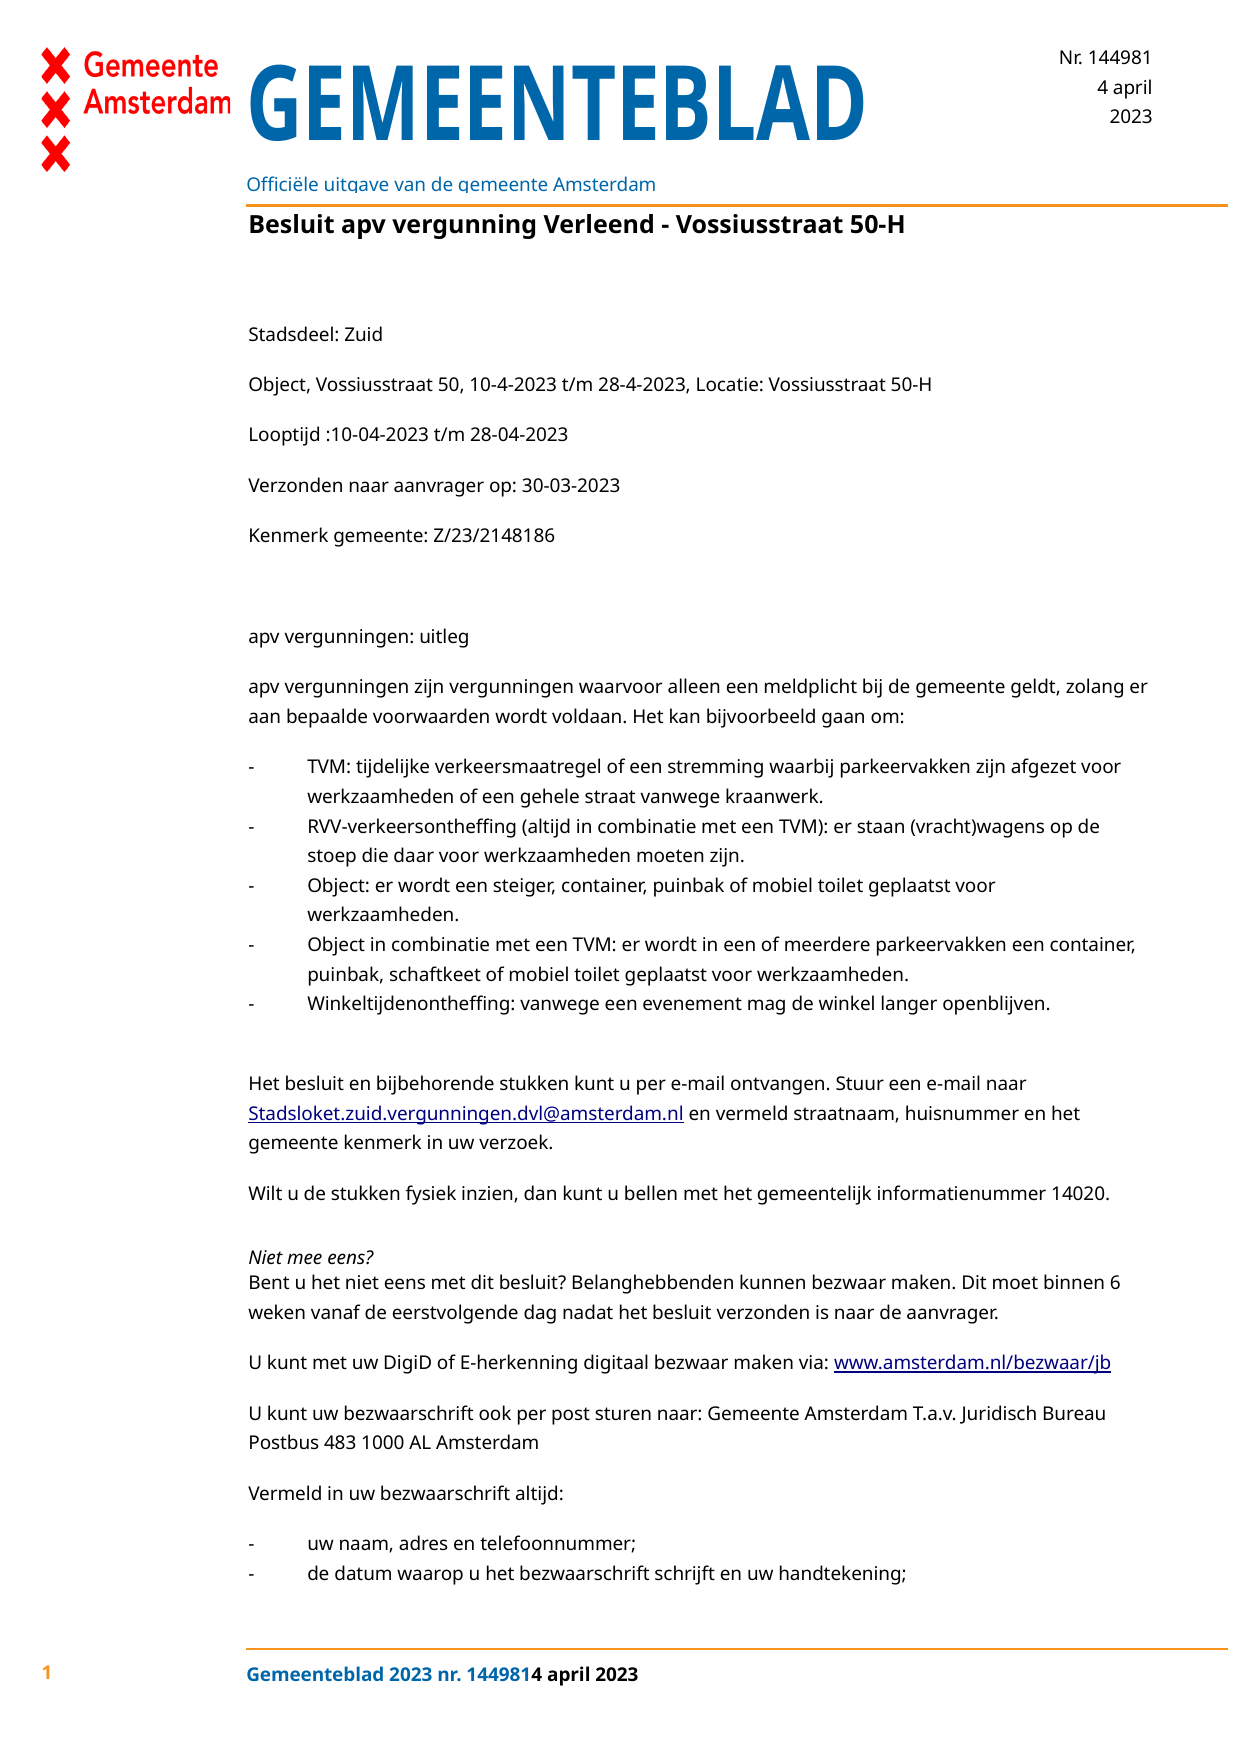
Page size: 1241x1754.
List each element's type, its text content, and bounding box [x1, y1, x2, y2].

text Wilt u de stukken fysiek inzien, dan kunt u bellen met het gemeentelijk informatienummer 14020. [248, 1180, 1152, 1206]
text Verzonden naar aanvrager op: 30-03-2023 [248, 472, 1152, 498]
text U kunt met uw DigiD of E-herkenning digitaal bezwaar maken via: www.amsterdam.nl/bezwaar/jb [248, 1349, 1152, 1375]
list Winkeltijdenontheffing: vanwege een evenement mag de winkel langer openblijven. [248, 990, 1152, 1016]
list Object: er wordt een steiger, container, puinbak of mobiel toilet geplaatst voor werkzaamheden. [248, 872, 1152, 927]
text Stadsdeel: Zuid [248, 321, 1152, 346]
text Bent u het niet eens met dit besluit? Belanghebbenden kunnen bezwaar maken. Dit moet binnen 6 weken vanaf de eerstvolgende dag nadat het besluit verzonden is naar de aanvrager. [248, 1269, 1152, 1325]
text Het besluit en bijbehorende stukken kunt u per e-mail ontvangen. Stuur een e-mail naar Stadsloket.zuid.vergunningen.dvl@amsterdam.nl en vermeld straatnaam, huisnummer en het gemeente kenmerk in uw verzoek. [248, 1070, 1152, 1155]
picture [41, 47, 231, 172]
list de datum waarop u het bezwaarschrift schrijft en uw handtekening; [248, 1560, 1152, 1586]
list RVV-verkeersontheffing (altijd in combinatie met een TVM): er staan (vracht)wagens op de stoep die daar voor werkzaamheden moeten zijn. [248, 813, 1152, 868]
text Niet mee eens? [248, 1244, 1152, 1269]
text Object, Vossiusstraat 50, 10-4-2023 t/m 28-4-2023, Locatie: Vossiusstraat 50-H [248, 371, 1152, 397]
text Besluit apv vergunning Verleend - Vossiusstraat 50-H [248, 207, 1152, 241]
list Object in combinatie met een TVM: er wordt in een of meerdere parkeervakken een container, puinbak, schaftkeet of mobiel toilet geplaatst voor werkzaamheden. [248, 931, 1152, 986]
list TVM: tijdelijke verkeersmaatregel of een stremming waarbij parkeervakken zijn afgezet voor werkzaamheden of een gehele straat vanwege kraanwerk. [248, 754, 1152, 809]
list uw naam, adres en telefoonnummer; [248, 1530, 1152, 1556]
text apv vergunningen: uitleg [248, 623, 1152, 649]
text apv vergunningen zijn vergunningen waarvoor alleen een meldplicht bij de gemeente geldt, zolang er aan bepaalde voorwaarden wordt voldaan. Het kan bijvoorbeeld gaan om: [248, 674, 1152, 729]
text Kenmerk gemeente: Z/23/2148186 [248, 522, 1152, 548]
text U kunt uw bezwaarschrift ook per post sturen naar: Gemeente Amsterdam T.a.v. Juridisch Bureau Postbus 483 1000 AL Amsterdam [248, 1400, 1152, 1455]
text Vermeld in uw bezwaarschrift altijd: [248, 1480, 1152, 1506]
text Looptijd :10-04-2023 t/m 28-04-2023 [248, 422, 1152, 447]
